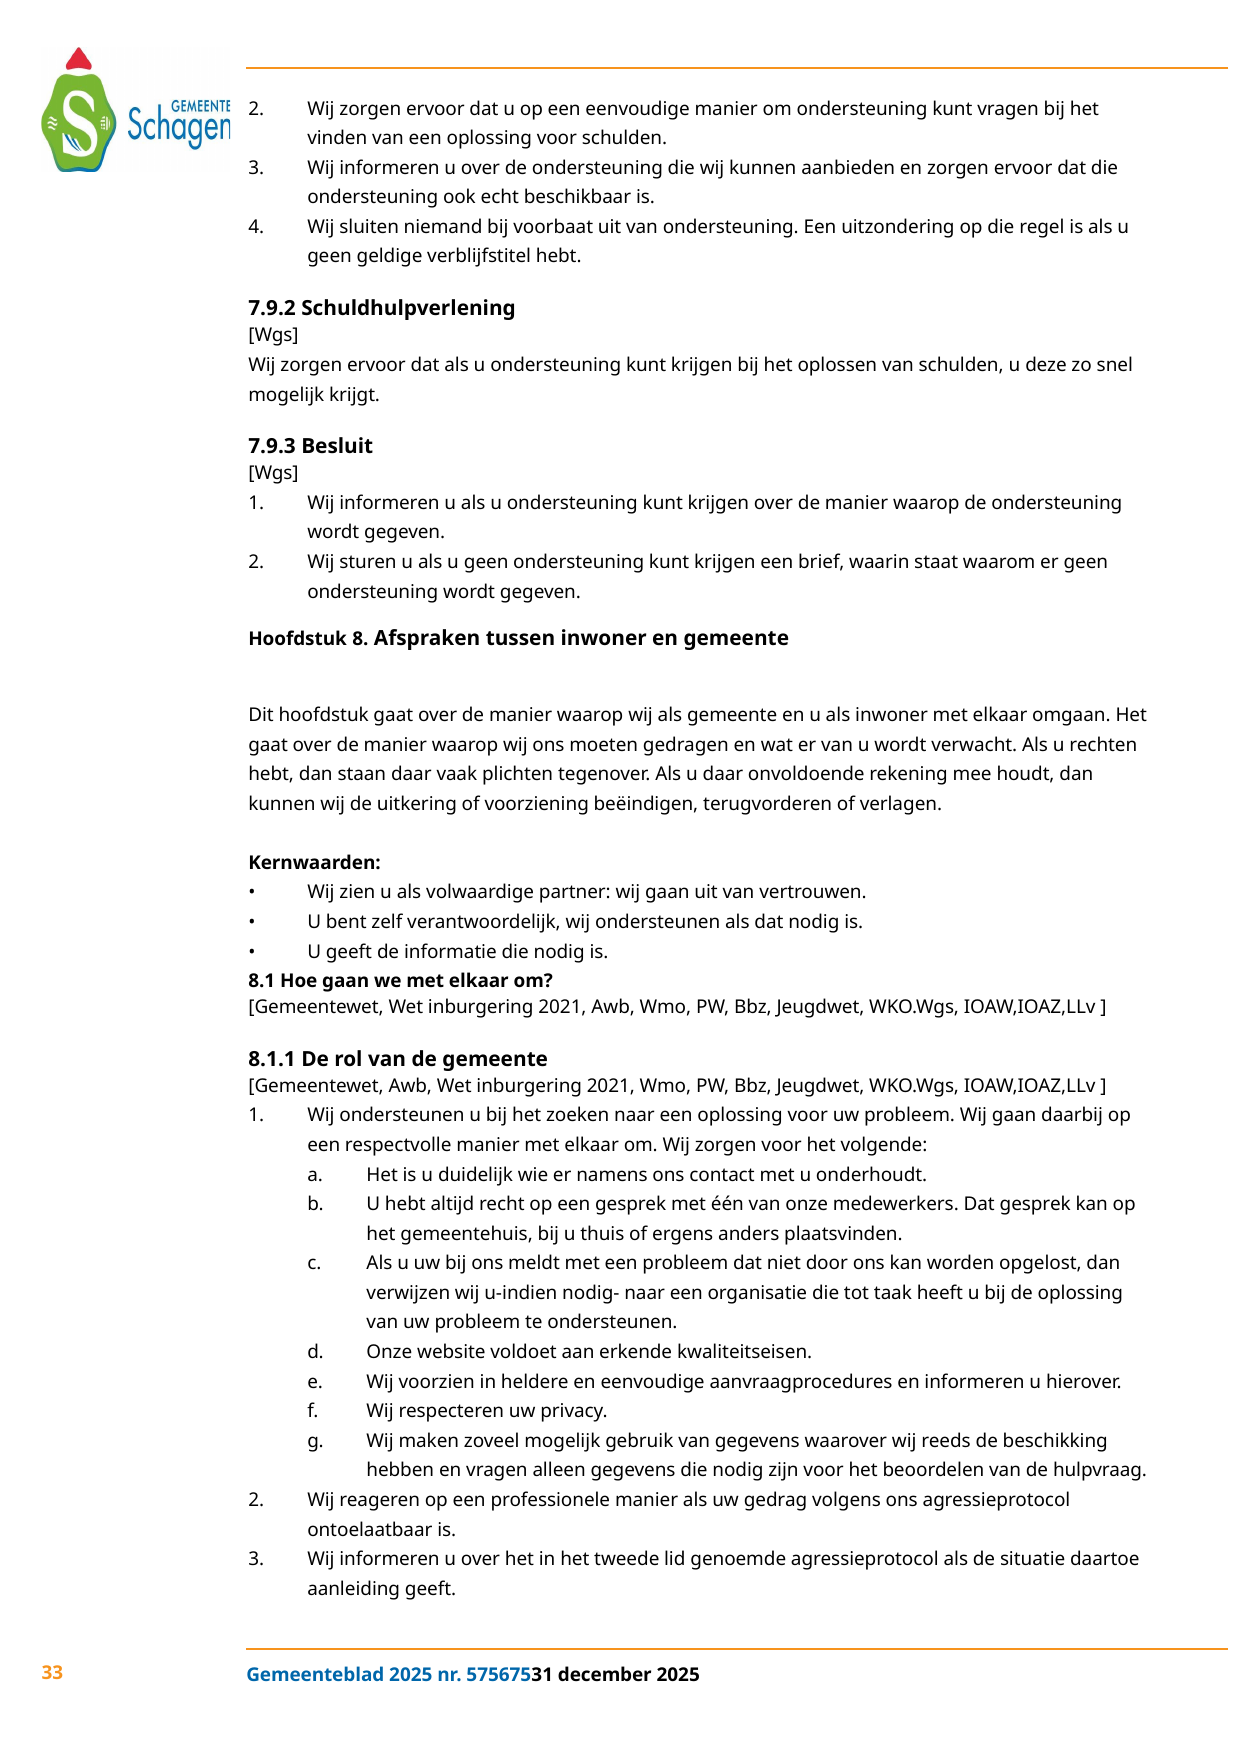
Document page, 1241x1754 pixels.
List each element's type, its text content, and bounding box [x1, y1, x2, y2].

list Wij maken zoveel mogelijk gebruik van gegevens waarover wij reeds de beschikking hebben en vragen alleen gegevens die nodig zijn voor het beoordelen van de hulpvraag. [307, 1427, 1152, 1482]
list Als u uw bij ons meldt met een probleem dat niet door ons kan worden opgelost, dan verwijzen wij u-indien nodig- naar een organisatie die tot taak heeft u bij de oplossing van uw probleem te ondersteunen. [307, 1249, 1152, 1334]
text Dit hoofdstuk gaat over de manier waarop wij als gemeente en u als inwoner met elkaar omgaan. Het gaat over de manier waarop wij ons moeten gedragen en wat er van u wordt verwacht. Als u rechten hebt, dan staan daar vaak plichten tegenover. Als u daar onvoldoende rekening mee houdt, dan kunnen wij de uitkering of voorziening beëindigen, terugvorderen of verlagen. [248, 701, 1152, 816]
text 8.1 Hoe gaan we met elkaar om? [248, 967, 1152, 993]
text 7.9.2 Schuldhulpverlening [248, 293, 1152, 322]
text [Gemeentewet, Awb, Wet inburgering 2021, Wmo, PW, Bbz, Jeugdwet, WKO.Wgs, IOAW,IOAZ,LLv ] [248, 1072, 1152, 1098]
list U hebt altijd recht op een gesprek met één van onze medewerkers. Dat gesprek kan op het gemeentehuis, bij u thuis of ergens anders plaatsvinden. [307, 1190, 1152, 1246]
text [Gemeentewet, Wet inburgering 2021, Awb, Wmo, PW, Bbz, Jeugdwet, WKO.Wgs, IOAW,IOAZ,LLv ] [248, 993, 1152, 1019]
list Wij informeren u als u ondersteuning kunt krijgen over de manier waarop de ondersteuning wordt gegeven. [248, 489, 1152, 544]
list U geeft de informatie die nodig is. [248, 938, 1152, 964]
text [Wgs] [248, 322, 1152, 347]
list Wij sluiten niemand bij voorbaat uit van ondersteuning. Een uitzondering op die regel is als u geen geldige verblijfstitel hebt. [248, 213, 1152, 268]
list Wij reageren op een professionele manier als uw gedrag volgens ons agressieprotocol ontoelaatbaar is. [248, 1486, 1152, 1542]
list Wij sturen u als u geen ondersteuning kunt krijgen een brief, waarin staat waarom er geen ondersteuning wordt gegeven. [248, 548, 1152, 604]
list Wij voorzien in heldere en eenvoudige aanvraagprocedures en informeren u hierover. [307, 1368, 1152, 1394]
list Wij informeren u over de ondersteuning die wij kunnen aanbieden en zorgen ervoor dat die ondersteuning ook echt beschikbaar is. [248, 154, 1152, 209]
text Wij zorgen ervoor dat als u ondersteuning kunt krijgen bij het oplossen van schulden, u deze zo snel mogelijk krijgt. [248, 351, 1152, 406]
list Onze website voldoet aan erkende kwaliteitseisen. [307, 1338, 1152, 1364]
text Hoofdstuk 8. Afspraken tussen inwoner en gemeente [248, 623, 1152, 652]
list Wij ondersteunen u bij het zoeken naar een oplossing voor uw probleem. Wij gaan daarbij op een respectvolle manier met elkaar om. Wij zorgen voor het volgende: [248, 1102, 1152, 1157]
list Wij zien u als volwaardige partner: wij gaan uit van vertrouwen. [248, 879, 1152, 904]
list Het is u duidelijk wie er namens ons contact met u onderhoudt. [307, 1161, 1152, 1187]
list Wij respecteren uw privacy. [307, 1397, 1152, 1423]
text 7.9.3 Besluit [248, 431, 1152, 459]
list Wij zorgen ervoor dat u op een eenvoudige manier om ondersteuning kunt vragen bij het vinden van een oplossing voor schulden. [248, 95, 1152, 150]
text 8.1.1 De rol van de gemeente [248, 1044, 1152, 1072]
list Wij informeren u over het in het tweede lid genoemde agressieprotocol als de situatie daartoe aanleiding geeft. [248, 1545, 1152, 1601]
picture [41, 47, 231, 172]
text Kernwaarden: [248, 849, 1152, 875]
list U bent zelf verantwoordelijk, wij ondersteunen als dat nodig is. [248, 908, 1152, 934]
text [Wgs] [248, 459, 1152, 485]
